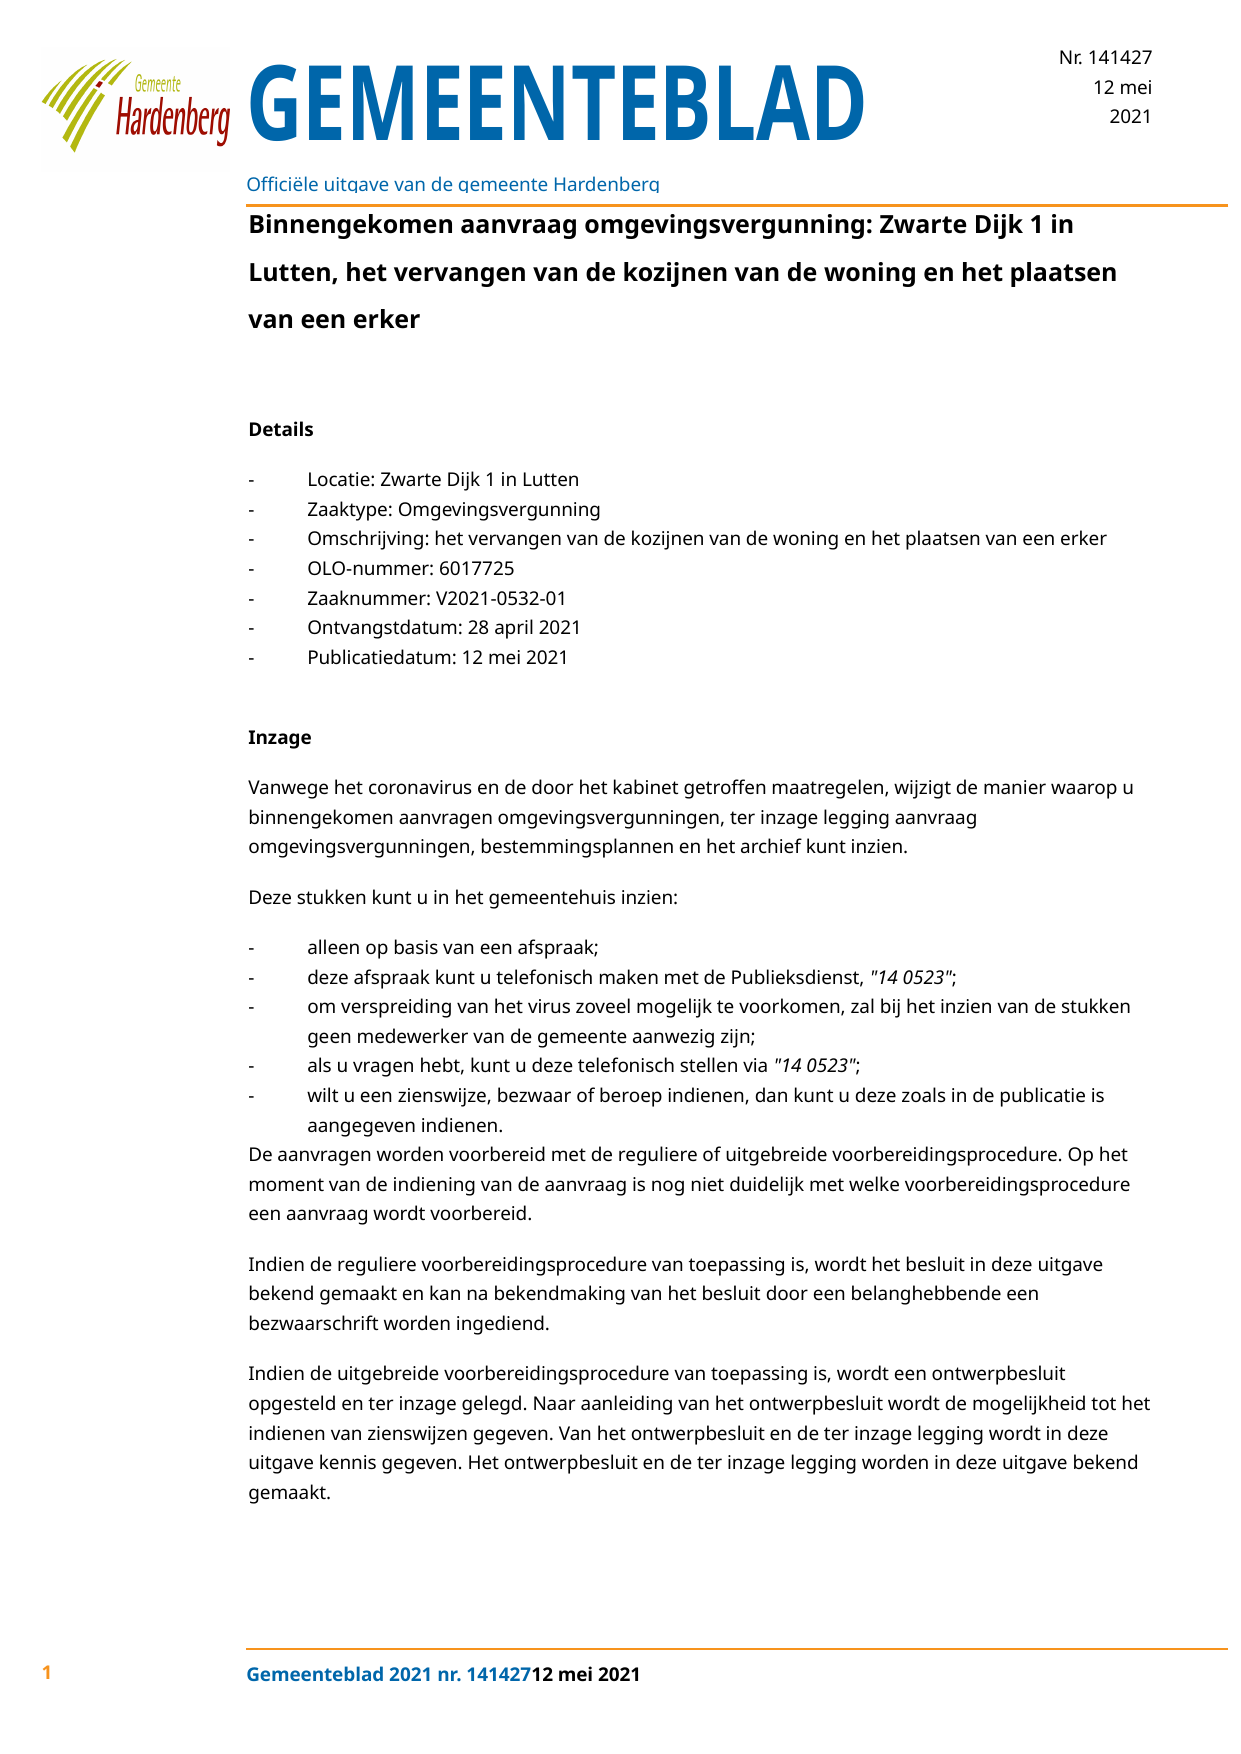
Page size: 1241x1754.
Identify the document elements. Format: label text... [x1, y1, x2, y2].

picture [41, 47, 231, 172]
text Indien de uitgebreide voorbereidingsprocedure van toepassing is, wordt een ontwerpbesluit opgesteld en ter inzage gelegd. Naar aanleiding van het ontwerpbesluit wordt de mogelijkheid tot het indienen van zienswijzen gegeven. Van het ontwerpbesluit en de ter inzage legging wordt in deze uitgave kennis gegeven. Het ontwerpbesluit en de ter inzage legging worden in deze uitgave bekend gemaakt. [248, 1361, 1152, 1504]
list OLO-nummer: 6017725 [248, 555, 1152, 581]
list Publicatiedatum: 12 mei 2021 [248, 644, 1152, 669]
text De aanvragen worden voorbereid met de reguliere of uitgebreide voorbereidingsprocedure. Op het moment van de indiening van de aanvraag is nog niet duidelijk met welke voorbereidingsprocedure een aanvraag wordt voorbereid. [248, 1141, 1152, 1226]
text Vanwege het coronavirus en de door het kabinet getroffen maatregelen, wijzigt de manier waarop u binnengekomen aanvragen omgevingsvergunningen, ter inzage legging aanvraag omgevingsvergunningen, bestemmingsplannen en het archief kunt inzien. [248, 774, 1152, 859]
list om verspreiding van het virus zoveel mogelijk te voorkomen, zal bij het inzien van de stukken geen medewerker van de gemeente aanwezig zijn; [248, 993, 1152, 1049]
list wilt u een zienswijze, bezwaar of beroep indienen, dan kunt u deze zoals in de publicatie is aangegeven indienen. [248, 1082, 1152, 1137]
list Zaaknummer: V2021-0532-01 [248, 585, 1152, 610]
text Deze stukken kunt u in het gemeentehuis inzien: [248, 884, 1152, 909]
list Ontvangstdatum: 28 april 2021 [248, 614, 1152, 640]
list als u vragen hebt, kunt u deze telefonisch stellen via "14 0523"; [248, 1053, 1152, 1078]
text Inzage [248, 724, 1152, 749]
list Omschrijving: het vervangen van de kozijnen van de woning en het plaatsen van een erker [248, 526, 1152, 551]
list deze afspraak kunt u telefonisch maken met de Publieksdienst, "14 0523"; [248, 964, 1152, 989]
list Locatie: Zwarte Dijk 1 in Lutten [248, 466, 1152, 492]
text Details [248, 416, 1152, 442]
text Indien de reguliere voorbereidingsprocedure van toepassing is, wordt het besluit in deze uitgave bekend gemaakt en kan na bekendmaking van het besluit door een belanghebbende een bezwaarschrift worden ingediend. [248, 1251, 1152, 1336]
text Binnengekomen aanvraag omgevingsvergunning: Zwarte Dijk 1 in Lutten, het vervangen van de kozijnen van de woning en het plaatsen van een erker [248, 207, 1152, 336]
list alleen op basis van een afspraak; [248, 934, 1152, 960]
list Zaaktype: Omgevingsvergunning [248, 496, 1152, 522]
